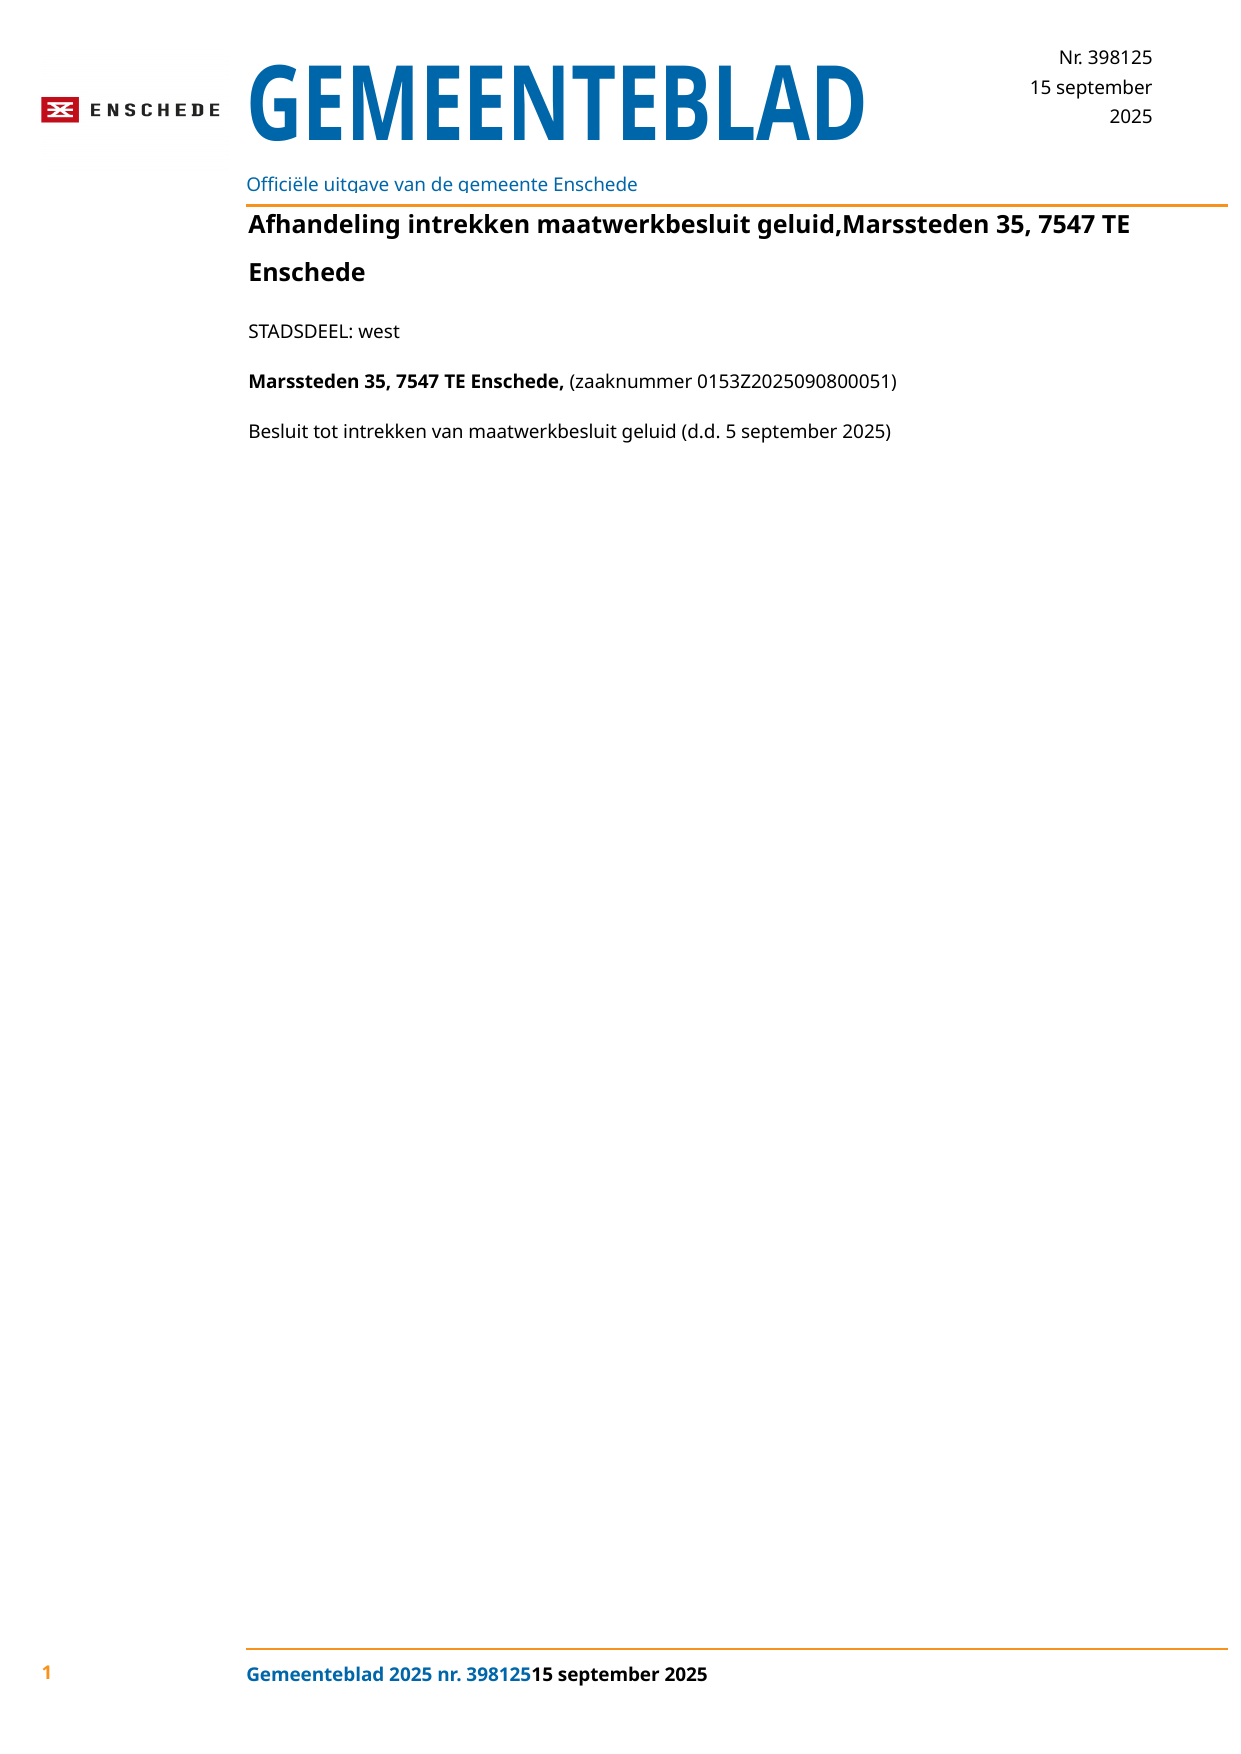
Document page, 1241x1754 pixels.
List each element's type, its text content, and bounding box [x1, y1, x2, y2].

text Afhandeling intrekken maatwerkbesluit geluid,Marssteden 35, 7547 TE Enschede [248, 207, 1152, 288]
text STADSDEEL: west [248, 318, 1152, 344]
picture [41, 47, 231, 172]
text Marssteden 35, 7547 TE Enschede, (zaaknummer 0153Z2025090800051) [248, 368, 1152, 394]
text Besluit tot intrekken van maatwerkbesluit geluid (d.d. 5 september 2025) [248, 419, 1152, 444]
